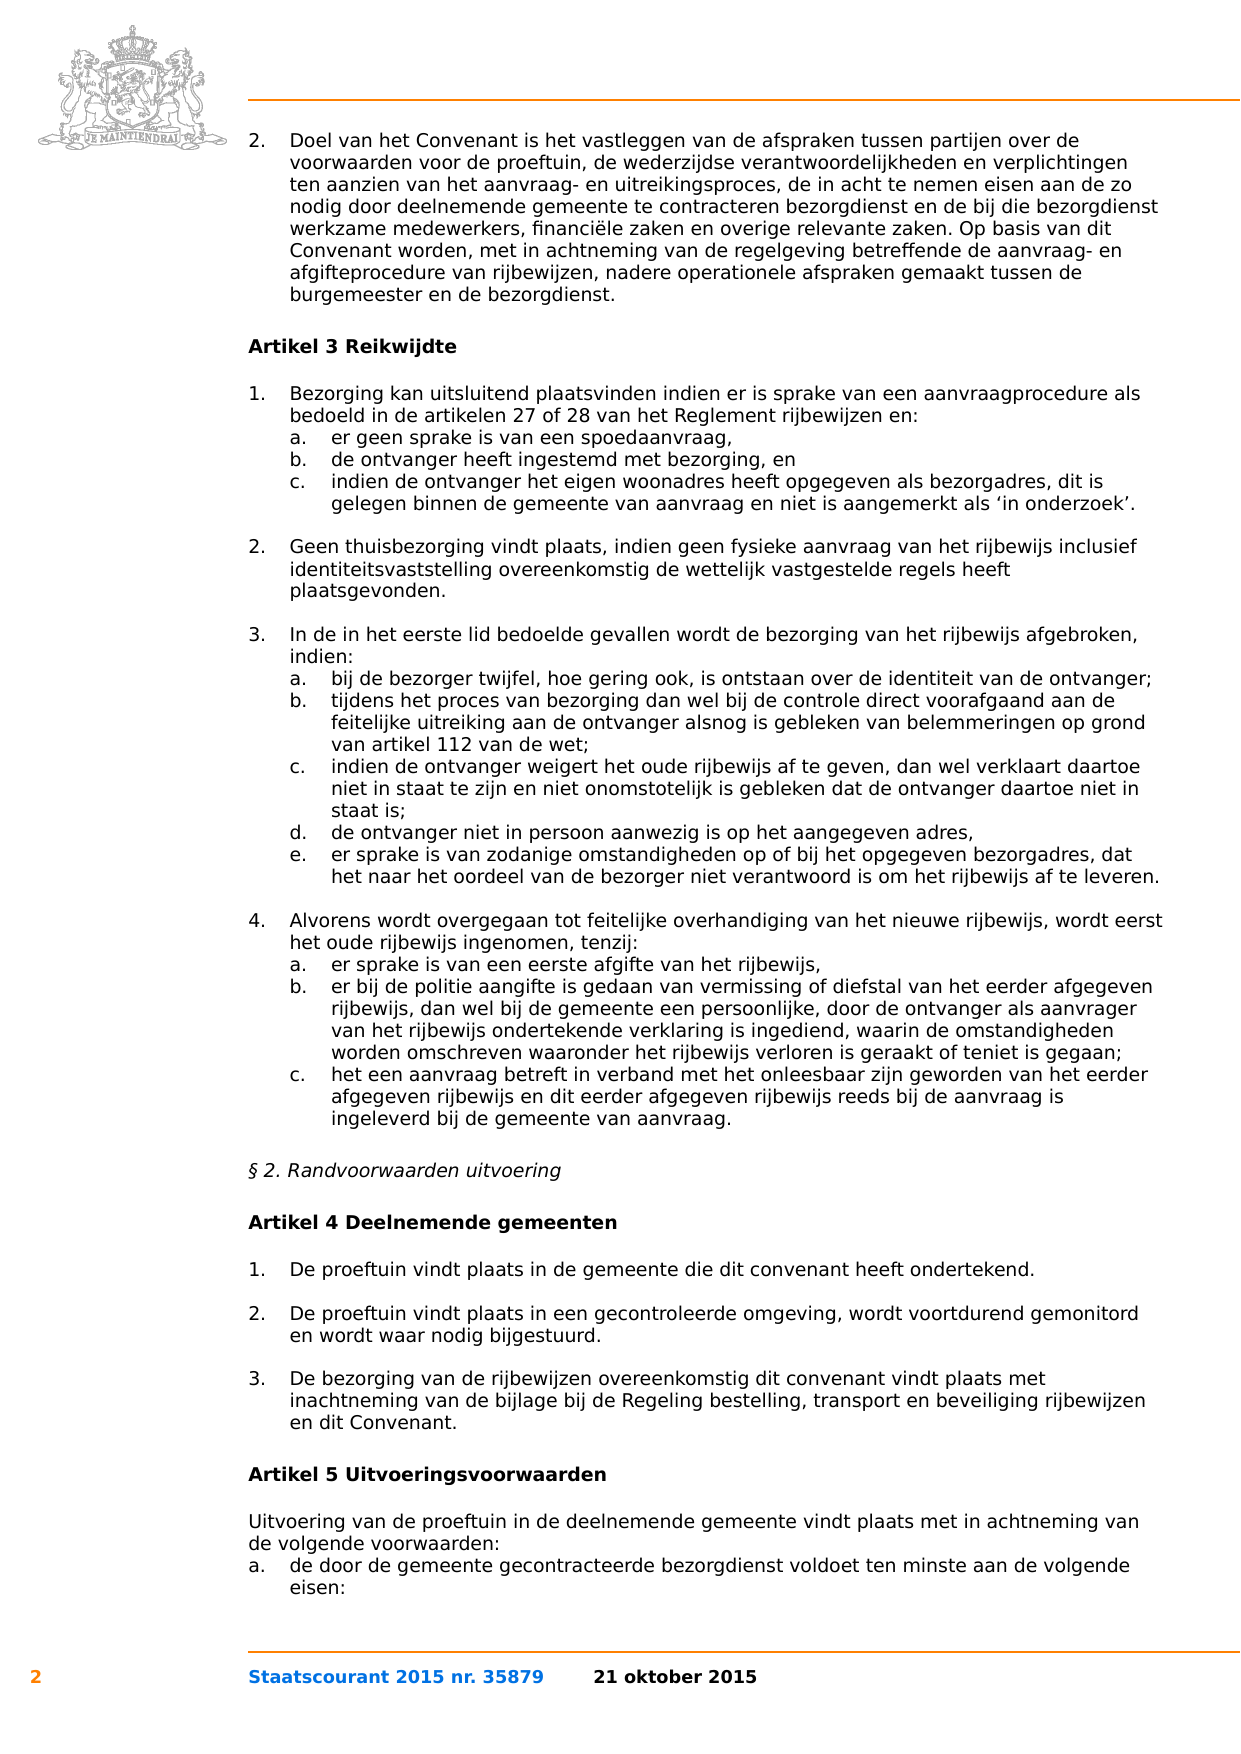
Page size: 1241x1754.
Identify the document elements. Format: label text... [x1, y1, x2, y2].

text 3. De bezorging van de rijbewijzen overeenkomstig dit convenant vindt plaats met inachtneming van de bijlage bij de Regeling bestelling, transport en beveiliging rijbewijzen en dit Convenant. [248, 1368, 1163, 1434]
subtitle Artikel 4 Deelnemende gemeenten [248, 1212, 1163, 1234]
text a. bij de bezorger twijfel, hoe gering ook, is ontstaan over de identiteit van de ontvanger; [289, 668, 1163, 690]
text c. indien de ontvanger weigert het oude rijbewijs af te geven, dan wel verklaart daartoe niet in staat te zijn en niet onomstotelijk is gebleken dat de ontvanger daartoe niet in staat is; [289, 756, 1163, 822]
text 1. De proeftuin vindt plaats in de gemeente die dit convenant heeft ondertekend. [248, 1259, 1163, 1281]
text 4. Alvorens wordt overgegaan tot feitelijke overhandiging van het nieuwe rijbewijs, wordt eerst het oude rijbewijs ingenomen, tenzij: [248, 910, 1163, 954]
subtitle Artikel 5 Uitvoeringsvoorwaarden [248, 1464, 1163, 1486]
text c. indien de ontvanger het eigen woonadres heeft opgegeven als bezorgadres, dit is gelegen binnen de gemeente van aanvraag en niet is aangemerkt als ‘in onderzoek’. [289, 471, 1163, 514]
subtitle Artikel 3 Reikwijdte [248, 336, 1163, 358]
text c. het een aanvraag betreft in verband met het onleesbaar zijn geworden van het eerder afgegeven rijbewijs en dit eerder afgegeven rijbewijs reeds bij de aanvraag is ingeleverd bij de gemeente van aanvraag. [289, 1064, 1163, 1130]
text b. er bij de politie aangifte is gedaan van vermissing of diefstal van het eerder afgegeven rijbewijs, dan wel bij de gemeente een persoonlijke, door de ontvanger als aanvrager van het rijbewijs ondertekende verklaring is ingediend, waarin de omstandigheden worden omschreven waaronder het rijbewijs verloren is geraakt of teniet is gegaan; [289, 976, 1163, 1064]
text a. er sprake is van een eerste afgifte van het rijbewijs, [289, 954, 1163, 976]
text a. er geen sprake is van een spoedaanvraag, [289, 427, 1163, 449]
picture [38, 25, 227, 150]
text d. de ontvanger niet in persoon aanwezig is op het aangegeven adres, [289, 822, 1163, 844]
text b. de ontvanger heeft ingestemd met bezorging, en [289, 449, 1163, 471]
text 1. Bezorging kan uitsluitend plaatsvinden indien er is sprake van een aanvraagprocedure als bedoeld in de artikelen 27 of 28 van het Reglement rijbewijzen en: [248, 383, 1163, 427]
text Uitvoering van de proeftuin in de deelnemende gemeente vindt plaats met in achtneming van de volgende voorwaarden: [248, 1511, 1163, 1555]
text 2. Geen thuisbezorging vindt plaats, indien geen fysieke aanvraag van het rijbewijs inclusief identiteitsvaststelling overeenkomstig de wettelijk vastgestelde regels heeft plaatsgevonden. [248, 536, 1163, 602]
text a. de door de gemeente gecontracteerde bezorgdienst voldoet ten minste aan de volgende eisen: [248, 1555, 1163, 1599]
text 2. Doel van het Convenant is het vastleggen van de afspraken tussen partijen over de voorwaarden voor de proeftuin, de wederzijdse verantwoordelijkheden en verplichtingen ten aanzien van het aanvraag- en uitreikingsproces, de in acht te nemen eisen aan de zo nodig door deelnemende gemeente te contracteren bezorgdienst en de bij die bezorgdienst werkzame medewerkers, financiële zaken en overige relevante zaken. Op basis van dit Convenant worden, met in achtneming van de regelgeving betreffende de aanvraag- en afgifteprocedure van rijbewijzen, nadere operationele afspraken gemaakt tussen de burgemeester en de bezorgdienst. [248, 130, 1163, 306]
text 2. De proeftuin vindt plaats in een gecontroleerde omgeving, wordt voortdurend gemonitord en wordt waar nodig bijgestuurd. [248, 1302, 1163, 1346]
text 3. In de in het eerste lid bedoelde gevallen wordt de bezorging van het rijbewijs afgebroken, indien: [248, 624, 1163, 668]
subtitle § 2. Randvoorwaarden uitvoering [248, 1160, 1163, 1182]
text e. er sprake is van zodanige omstandigheden op of bij het opgegeven bezorgadres, dat het naar het oordeel van de bezorger niet verantwoord is om het rijbewijs af te leveren. [289, 844, 1163, 888]
text b. tijdens het proces van bezorging dan wel bij de controle direct voorafgaand aan de feitelijke uitreiking aan de ontvanger alsnog is gebleken van belemmeringen op grond van artikel 112 van de wet; [289, 690, 1163, 756]
